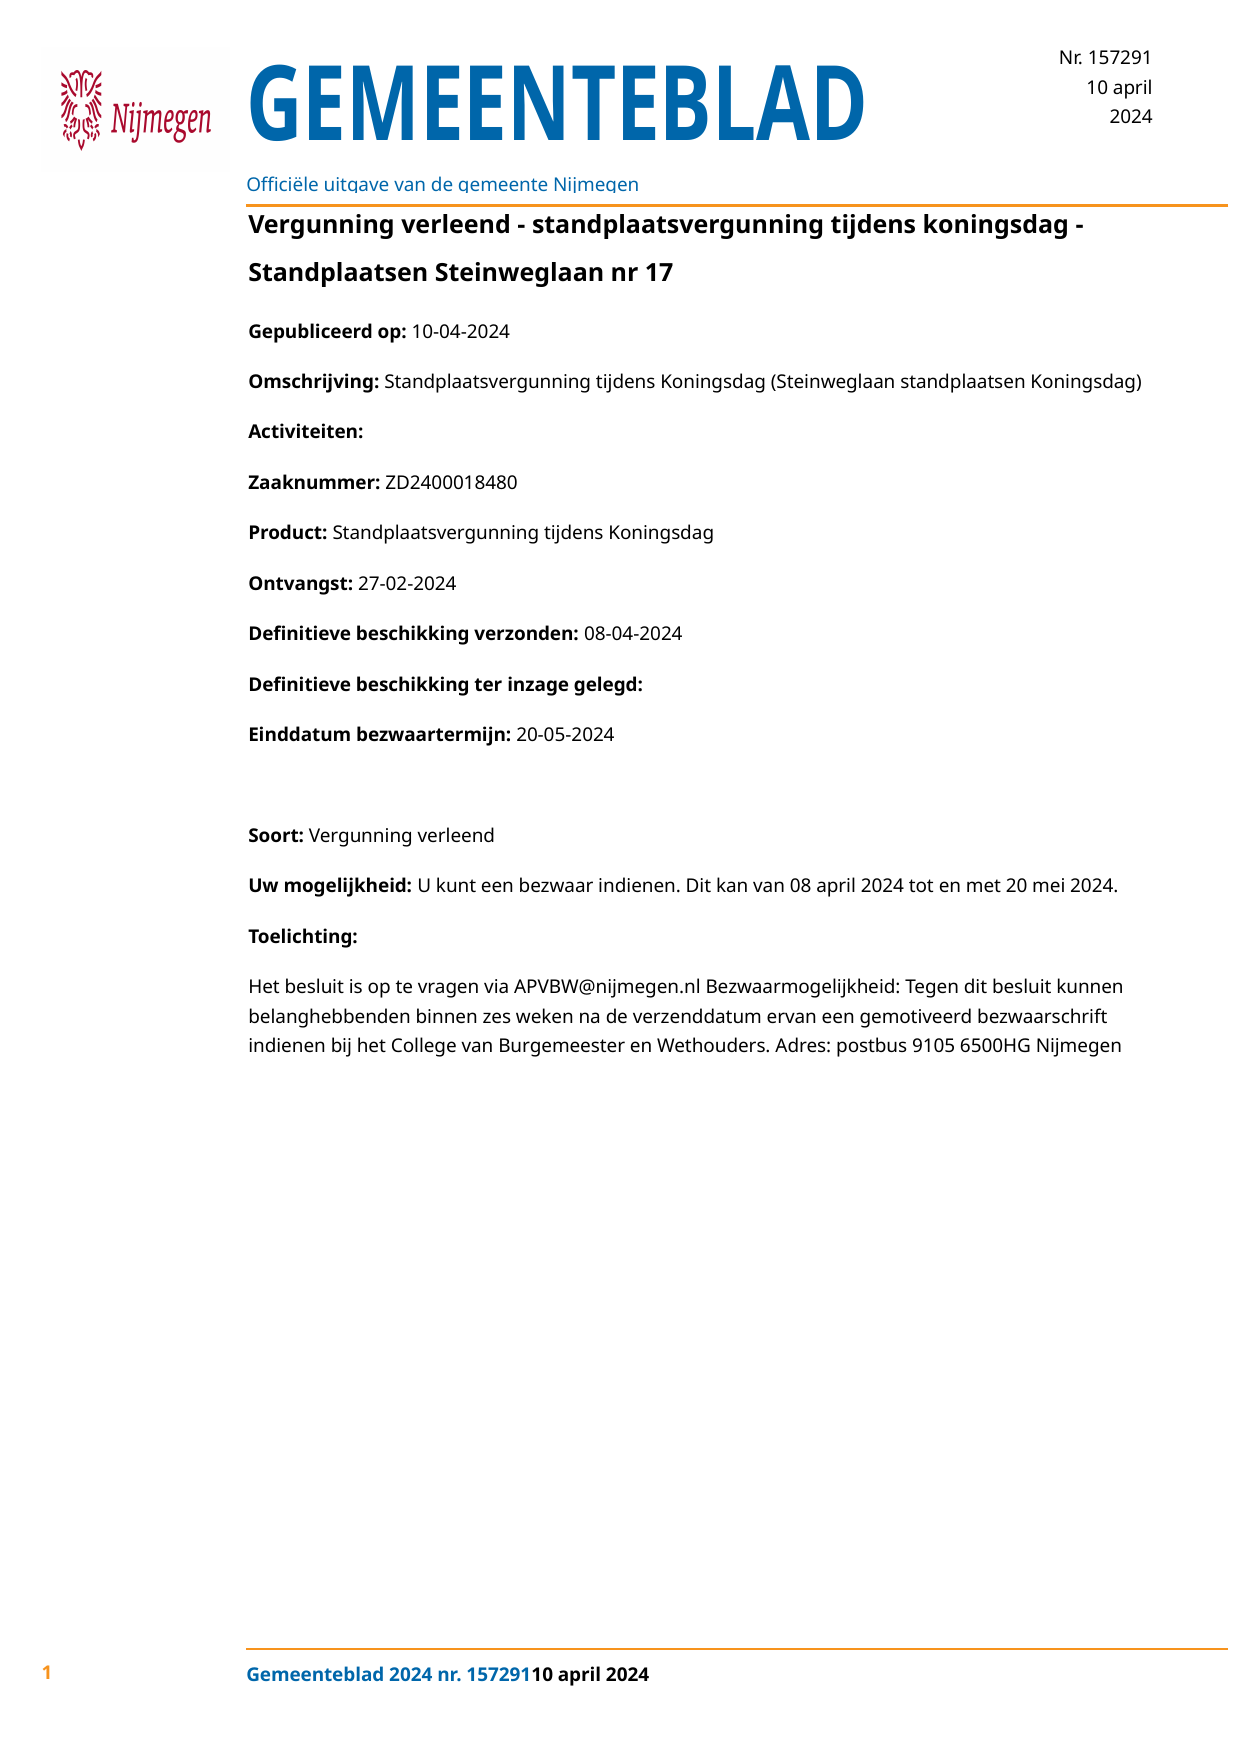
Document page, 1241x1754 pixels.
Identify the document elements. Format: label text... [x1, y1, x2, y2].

text Toelichting: [248, 923, 1152, 949]
text Activiteiten: [248, 419, 1152, 444]
text Het besluit is op te vragen via APVBW@nijmegen.nl Bezwaarmogelijkheid: Tegen dit besluit kunnen belanghebbenden binnen zes weken na de verzenddatum ervan een gemotiveerd bezwaarschrift indienen bij het College van Burgemeester en Wethouders. Adres: postbus 9105 6500HG Nijmegen [248, 973, 1152, 1058]
text Omschrijving: Standplaatsvergunning tijdens Koningsdag (Steinweglaan standplaatsen Koningsdag) [248, 368, 1152, 394]
text Vergunning verleend - standplaatsvergunning tijdens koningsdag - Standplaatsen Steinweglaan nr 17 [248, 207, 1152, 288]
text Definitieve beschikking ter inzage gelegd: [248, 671, 1152, 697]
text Einddatum bezwaartermijn: 20-05-2024 [248, 721, 1152, 747]
picture [41, 47, 231, 172]
text Ontvangst: 27-02-2024 [248, 570, 1152, 596]
text Definitieve beschikking verzonden: 08-04-2024 [248, 620, 1152, 646]
text Gepubliceerd op: 10-04-2024 [248, 318, 1152, 344]
text Uw mogelijkheid: U kunt een bezwaar indienen. Dit kan van 08 april 2024 tot en met 20 mei 2024. [248, 872, 1152, 898]
text Soort: Vergunning verleend [248, 822, 1152, 848]
text Product: Standplaatsvergunning tijdens Koningsdag [248, 519, 1152, 545]
text Zaaknummer: ZD2400018480 [248, 469, 1152, 495]
